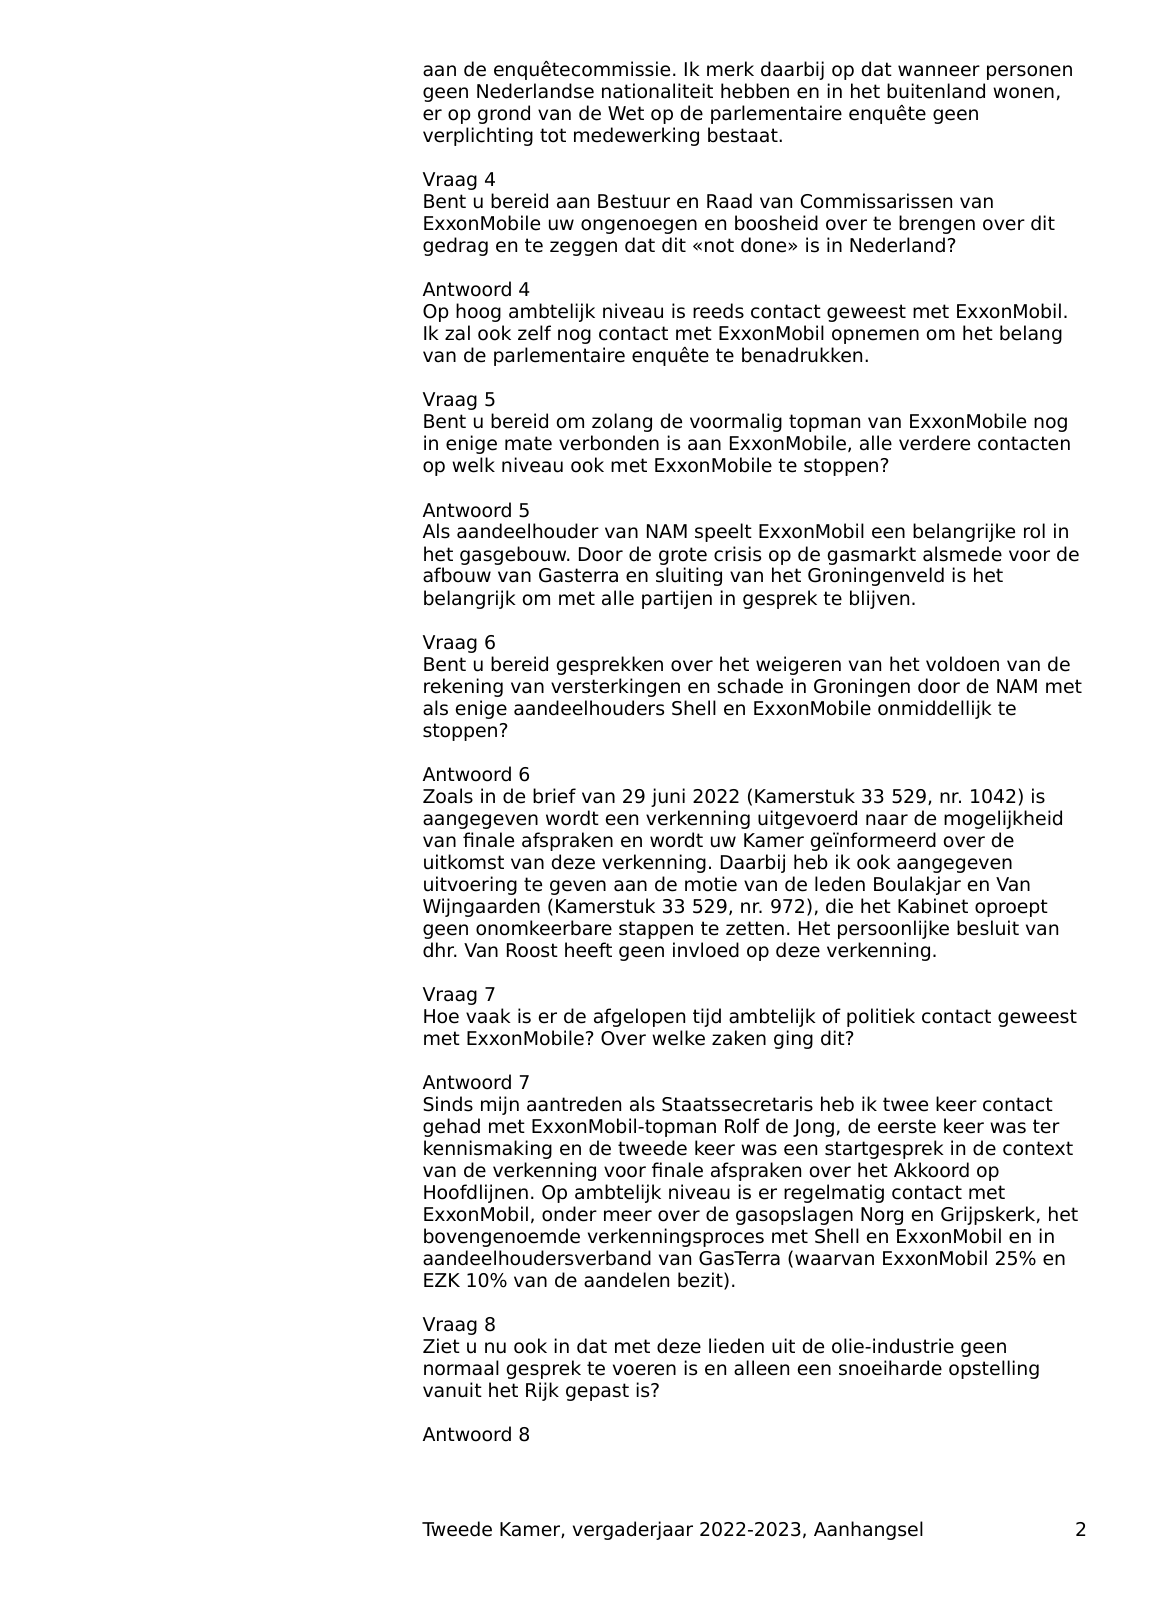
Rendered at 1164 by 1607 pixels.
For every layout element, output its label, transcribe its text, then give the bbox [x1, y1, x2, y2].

text Hoe vaak is er de afgelopen tijd ambtelijk of politiek contact geweest met ExxonMobile? Over welke zaken ging dit? [422, 1006, 1087, 1049]
text Bent u bereid aan Bestuur en Raad van Commissarissen van ExxonMobile uw ongenoegen en boosheid over te brengen over dit gedrag en te zeggen dat dit «not done» is in Nederland? [422, 191, 1087, 257]
text Antwoord 4 [422, 279, 1087, 301]
text Vraag 4 [422, 169, 1087, 191]
text Vraag 8 [422, 1314, 1087, 1336]
text aan de enquêtecommissie. Ik merk daarbij op dat wanneer personen geen Nederlandse nationaliteit hebben en in het buitenland wonen, er op grond van de Wet op de parlementaire enquête geen verplichting tot medewerking bestaat. [422, 59, 1087, 147]
text Antwoord 5 [422, 499, 1087, 521]
text Antwoord 6 [422, 764, 1087, 786]
text Als aandeelhouder van NAM speelt ExxonMobil een belangrijke rol in het gasgebouw. Door de grote crisis op de gasmarkt alsmede voor de afbouw van Gasterra en sluiting van het Groningenveld is het belangrijk om met alle partijen in gesprek te blijven. [422, 521, 1087, 609]
text Op hoog ambtelijk niveau is reeds contact geweest met ExxonMobil. Ik zal ook zelf nog contact met ExxonMobil opnemen om het belang van de parlementaire enquête te benadrukken. [422, 301, 1087, 367]
text Bent u bereid gesprekken over het weigeren van het voldoen van de rekening van versterkingen en schade in Groningen door de NAM met als enige aandeelhouders Shell en ExxonMobile onmiddellijk te stoppen? [422, 653, 1087, 741]
text Vraag 7 [422, 984, 1087, 1006]
text Antwoord 8 [422, 1424, 1087, 1446]
text Bent u bereid om zolang de voormalig topman van ExxonMobile nog in enige mate verbonden is aan ExxonMobile, alle verdere contacten op welk niveau ook met ExxonMobile te stoppen? [422, 411, 1087, 477]
text Vraag 6 [422, 632, 1087, 653]
text Sinds mijn aantreden als Staatssecretaris heb ik twee keer contact gehad met ExxonMobil-topman Rolf de Jong, de eerste keer was ter kennismaking en de tweede keer was een startgesprek in de context van de verkenning voor finale afspraken over het Akkoord op Hoofdlijnen. Op ambtelijk niveau is er regelmatig contact met ExxonMobil, onder meer over de gasopslagen Norg en Grijpskerk, het bovengenoemde verkenningsproces met Shell en ExxonMobil en in aandeelhoudersverband van GasTerra (waarvan ExxonMobil 25% en EZK 10% van de aandelen bezit). [422, 1094, 1087, 1292]
text Ziet u nu ook in dat met deze lieden uit de olie-industrie geen normaal gesprek te voeren is en alleen een snoeiharde opstelling vanuit het Rijk gepast is? [422, 1336, 1087, 1402]
text Zoals in de brief van 29 juni 2022 (Kamerstuk 33 529, nr. 1042) is aangegeven wordt een verkenning uitgevoerd naar de mogelijkheid van finale afspraken en wordt uw Kamer geïnformeerd over de uitkomst van deze verkenning. Daarbij heb ik ook aangegeven uitvoering te geven aan de motie van de leden Boulakjar en Van Wijngaarden (Kamerstuk 33 529, nr. 972), die het Kabinet oproept geen onomkeerbare stappen te zetten. Het persoonlijke besluit van dhr. Van Roost heeft geen invloed op deze verkenning. [422, 786, 1087, 961]
text Vraag 5 [422, 389, 1087, 411]
text Antwoord 7 [422, 1072, 1087, 1094]
